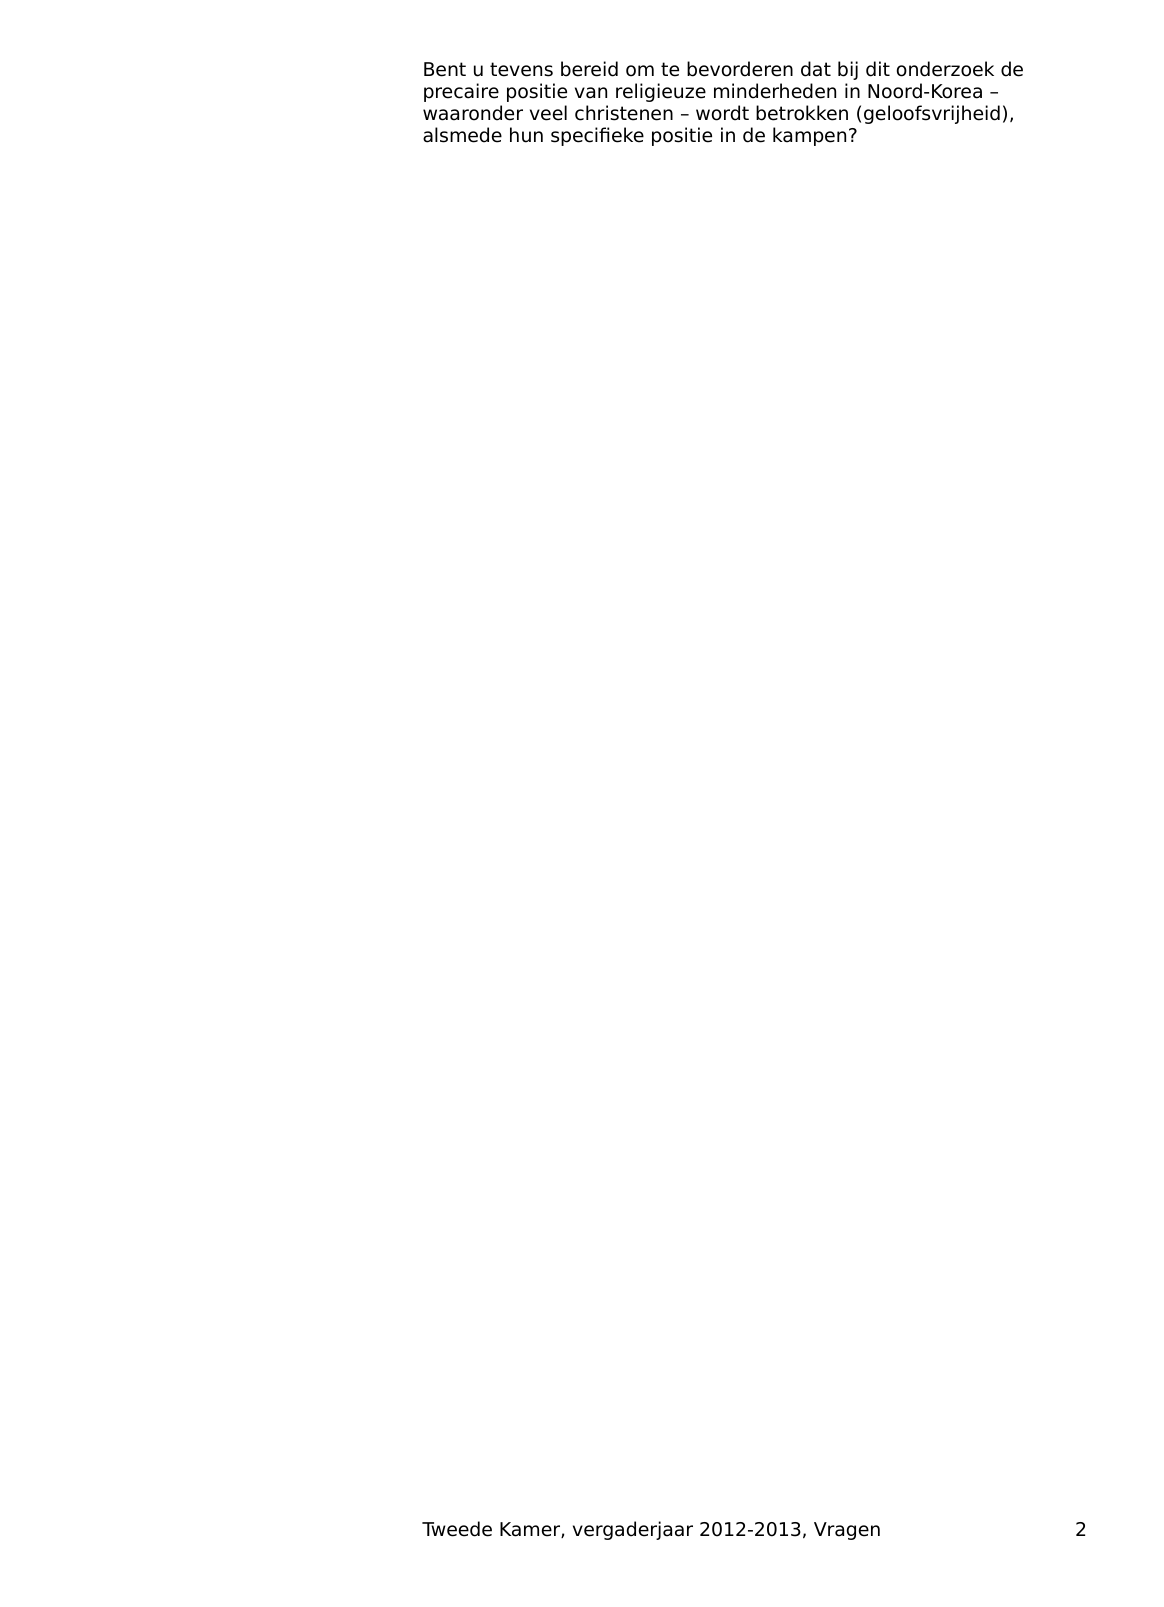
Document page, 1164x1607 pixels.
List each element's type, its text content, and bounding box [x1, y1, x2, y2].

text Bent u tevens bereid om te bevorderen dat bij dit onderzoek de precaire positie van religieuze minderheden in Noord-Korea – waaronder veel christenen – wordt betrokken (geloofsvrijheid), alsmede hun specifieke positie in de kampen? [422, 59, 1087, 147]
